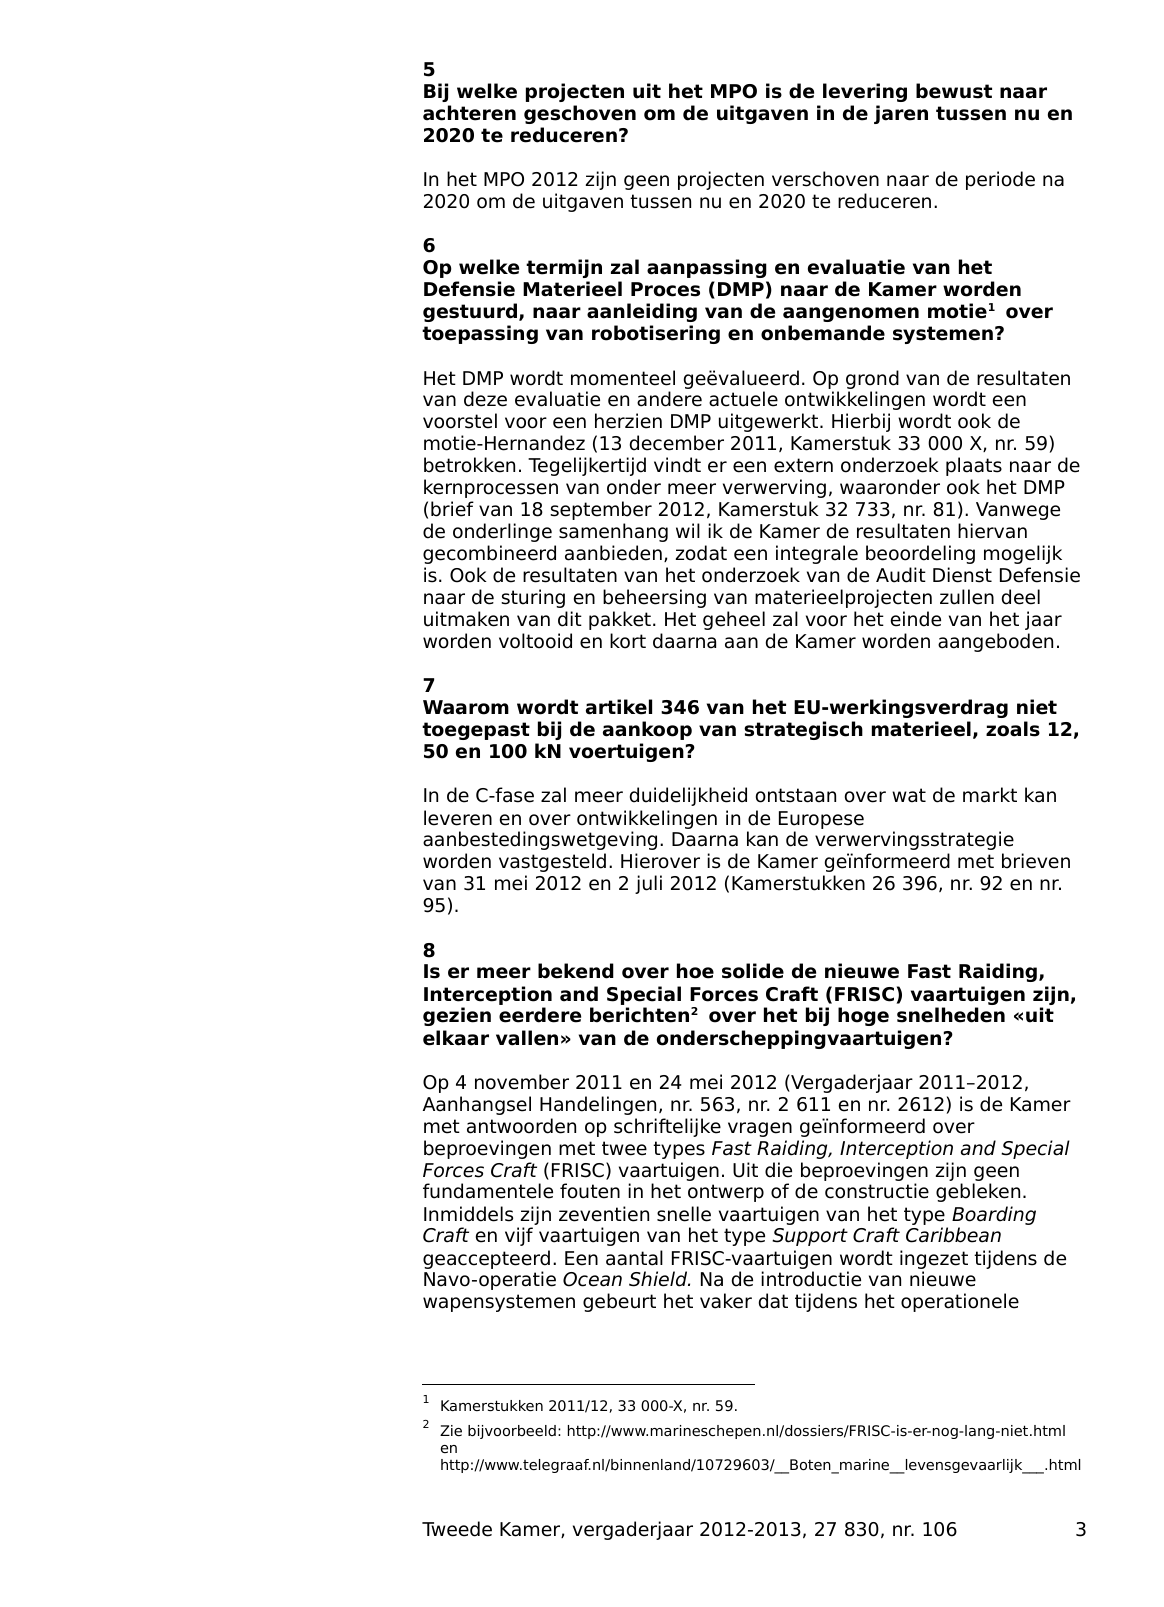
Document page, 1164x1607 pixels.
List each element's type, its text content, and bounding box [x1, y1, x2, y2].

text Bij welke projecten uit het MPO is de levering bewust naar achteren geschoven om de uitgaven in de jaren tussen nu en 2020 te reduceren? [422, 81, 1087, 147]
text Kamerstukken 2011/12, 33 000-X, nr. 59. [422, 1393, 1087, 1416]
text Op 4 november 2011 en 24 mei 2012 (Vergaderjaar 2011–2012, Aanhangsel Handelingen, nr. 563, nr. 2 611 en nr. 2612) is de Kamer met antwoorden op schriftelijke vragen geïnformeerd over beproevingen met twee types Fast Raiding, Interception and Special Forces Craft (FRISC) vaartuigen. Uit die beproevingen zijn geen fundamentele fouten in het ontwerp of de constructie gebleken. Inmiddels zijn zeventien snelle vaartuigen van het type Boarding Craft en vijf vaartuigen van het type Support Craft Caribbean geaccepteerd. Een aantal FRISC-vaartuigen wordt ingezet tijdens de Navo-operatie Ocean Shield. Na de introductie van nieuwe wapensystemen gebeurt het vaker dat tijdens het operationele [422, 1072, 1087, 1313]
text Het DMP wordt momenteel geëvalueerd. Op grond van de resultaten van deze evaluatie en andere actuele ontwikkelingen wordt een voorstel voor een herzien DMP uitgewerkt. Hierbij wordt ook de motie-Hernandez (13 december 2011, Kamerstuk 33 000 X, nr. 59) betrokken. Tegelijkertijd vindt er een extern onderzoek plaats naar de kernprocessen van onder meer verwerving, waaronder ook het DMP (brief van 18 september 2012, Kamerstuk 32 733, nr. 81). Vanwege de onderlinge samenhang wil ik de Kamer de resultaten hiervan gecombineerd aanbieden, zodat een integrale beoordeling mogelijk is. Ook de resultaten van het onderzoek van de Audit Dienst Defensie naar de sturing en beheersing van materieelprojecten zullen deel uitmaken van dit pakket. Het geheel zal voor het einde van het jaar worden voltooid en kort daarna aan de Kamer worden aangeboden. [422, 367, 1087, 653]
text Op welke termijn zal aanpassing en evaluatie van het Defensie Materieel Proces (DMP) naar de Kamer worden gestuurd, naar aanleiding van de aangenomen motie over toepassing van robotisering en onbemande systemen? [422, 257, 1087, 345]
text Is er meer bekend over hoe solide de nieuwe Fast Raiding, Interception and Special Forces Craft (FRISC) vaartuigen zijn, gezien eerdere berichten over het bij hoge snelheden «uit elkaar vallen» van de onderscheppingvaartuigen? [422, 961, 1087, 1049]
text 6 [422, 235, 1087, 257]
text 7 [422, 675, 1087, 697]
text 8 [422, 939, 1087, 961]
text Zie bijvoorbeeld: http://www.marineschepen.nl/dossiers/FRISC-is-er-nog-lang-niet.html en http://www.telegraaf.nl/binnenland/10729603/__Boten_marine__levensgevaarlijk___.html [422, 1418, 1087, 1474]
text Waarom wordt artikel 346 van het EU-werkingsverdrag niet toegepast bij de aankoop van strategisch materieel, zoals 12, 50 en 100 kN voertuigen? [422, 697, 1087, 763]
text In het MPO 2012 zijn geen projecten verschoven naar de periode na 2020 om de uitgaven tussen nu en 2020 te reduceren. [422, 169, 1087, 213]
text 5 [422, 59, 1087, 81]
text In de C-fase zal meer duidelijkheid ontstaan over wat de markt kan leveren en over ontwikkelingen in de Europese aanbestedingswetgeving. Daarna kan de verwervingsstrategie worden vastgesteld. Hierover is de Kamer geïnformeerd met brieven van 31 mei 2012 en 2 juli 2012 (Kamerstukken 26 396, nr. 92 en nr. 95). [422, 785, 1087, 917]
